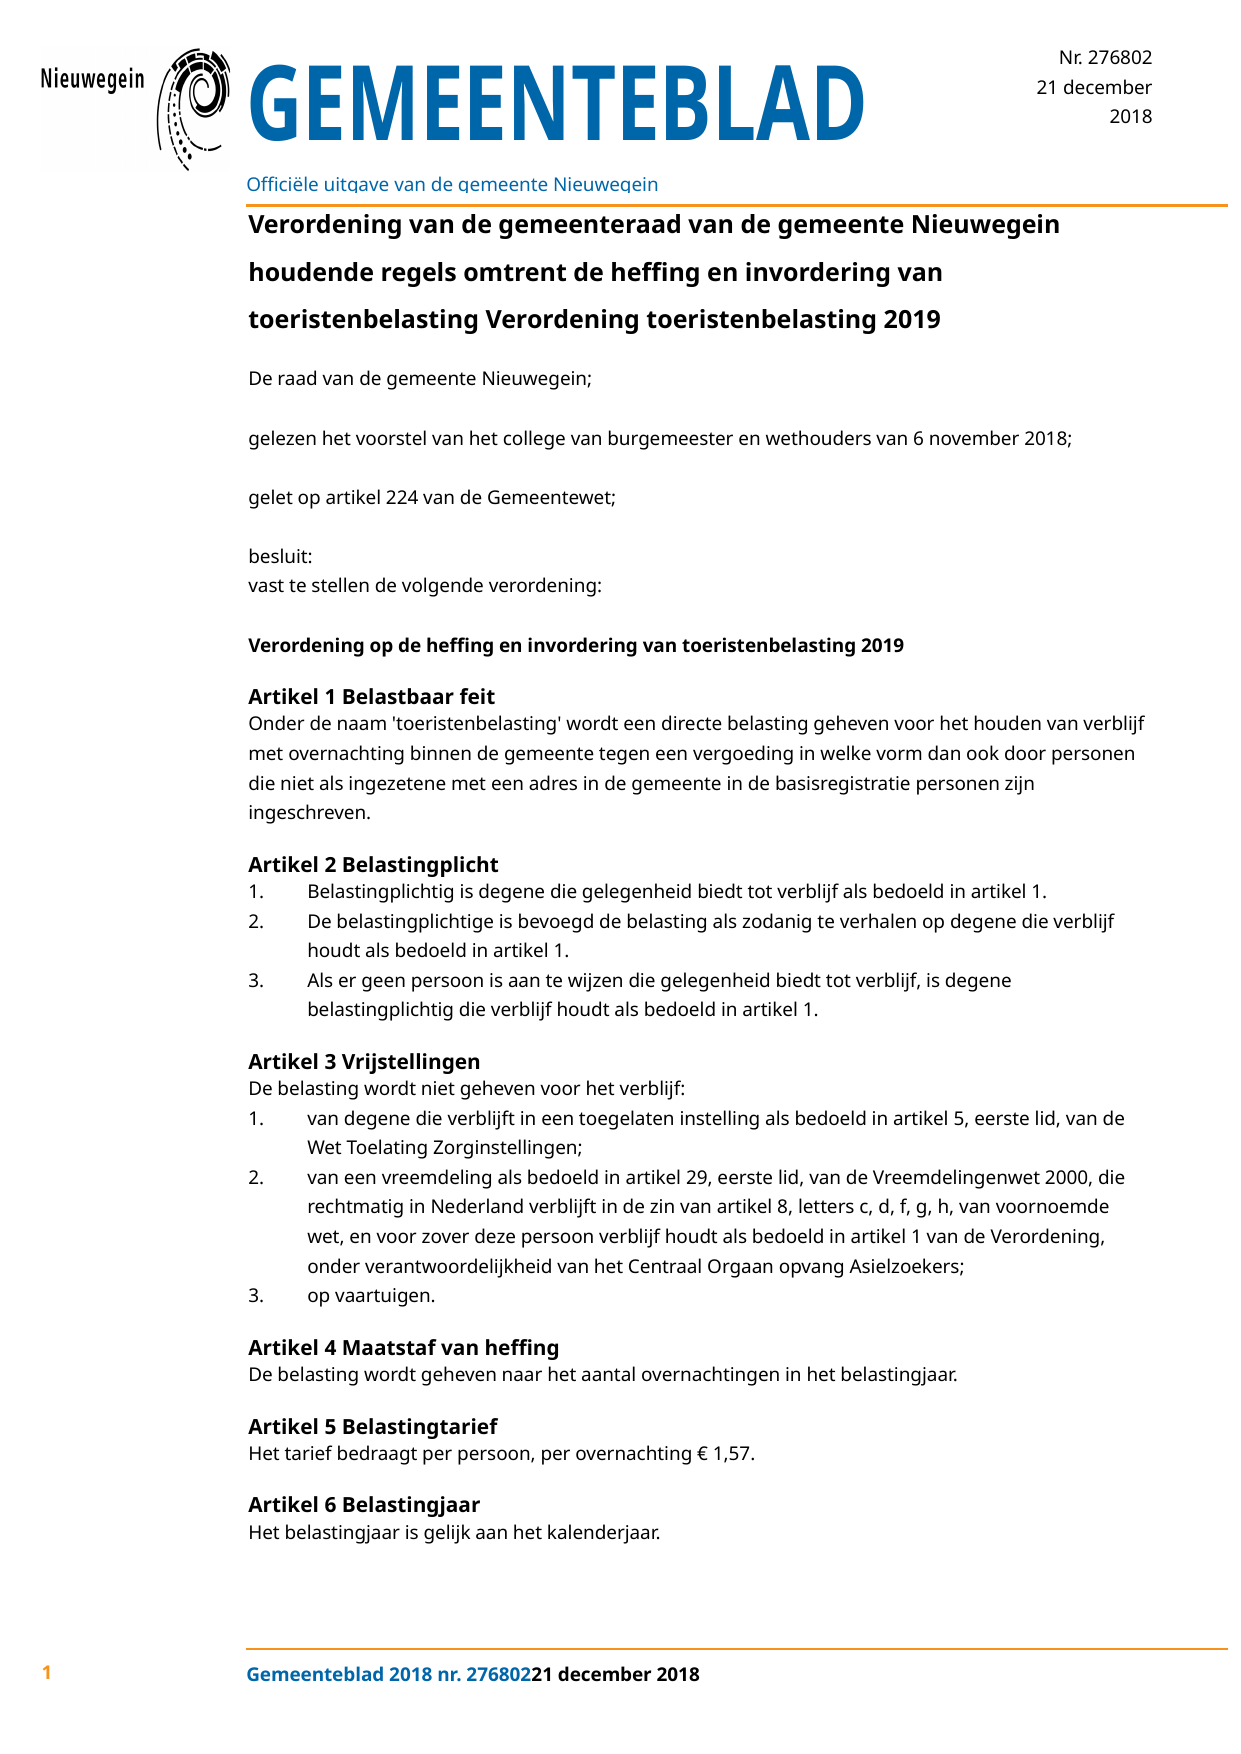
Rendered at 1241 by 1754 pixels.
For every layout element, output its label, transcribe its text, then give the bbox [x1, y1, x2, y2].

list Als er geen persoon is aan te wijzen die gelegenheid biedt tot verblijf, is degene belastingplichtig die verblijf houdt als bedoeld in artikel 1. [248, 967, 1152, 1022]
text gelet op artikel 224 van de Gemeentewet; [248, 484, 1152, 509]
list Belastingplichtig is degene die gelegenheid biedt tot verblijf als bedoeld in artikel 1. [248, 878, 1152, 904]
text gelezen het voorstel van het college van burgemeester en wethouders van 6 november 2018; [248, 425, 1152, 450]
text Artikel 1 Belastbaar feit [248, 682, 1152, 711]
text Verordening op de heffing en invordering van toeristenbelasting 2019 [248, 632, 1152, 657]
text Artikel 6 Belastingjaar [248, 1491, 1152, 1519]
list De belastingplichtige is bevoegd de belasting als zodanig te verhalen op degene die verblijf houdt als bedoeld in artikel 1. [248, 908, 1152, 963]
text De belasting wordt niet geheven voor het verblijf: [248, 1075, 1152, 1101]
text Het tarief bedraagt per persoon, per overnachting € 1,57. [248, 1440, 1152, 1466]
list van degene die verblijft in een toegelaten instelling als bedoeld in artikel 5, eerste lid, van de Wet Toelating Zorginstellingen; [248, 1105, 1152, 1160]
list op vaartuigen. [248, 1282, 1152, 1308]
text vast te stellen de volgende verordening: [248, 573, 1152, 598]
text Artikel 3 Vrijstellingen [248, 1047, 1152, 1075]
text Artikel 5 Belastingtarief [248, 1412, 1152, 1440]
text Verordening van de gemeenteraad van de gemeente Nieuwegein houdende regels omtrent de heffing en invordering van toeristenbelasting Verordening toeristenbelasting 2019 [248, 207, 1152, 336]
text Artikel 4 Maatstaf van heffing [248, 1333, 1152, 1361]
picture [41, 47, 231, 172]
text Onder de naam 'toeristenbelasting' wordt een directe belasting geheven voor het houden van verblijf met overnachting binnen de gemeente tegen een vergoeding in welke vorm dan ook door personen die niet als ingezetene met een adres in de gemeente in de basisregistratie personen zijn ingeschreven. [248, 711, 1152, 825]
text Artikel 2 Belastingplicht [248, 850, 1152, 878]
list van een vreemdeling als bedoeld in artikel 29, eerste lid, van de Vreemdelingenwet 2000, die rechtmatig in Nederland verblijft in de zin van artikel 8, letters c, d, f, g, h, van voornoemde wet, en voor zover deze persoon verblijf houdt als bedoeld in artikel 1 van de Verordening, onder verantwoordelijkheid van het Centraal Orgaan opvang Asielzoekers; [248, 1164, 1152, 1279]
text besluit: [248, 543, 1152, 569]
text Het belastingjaar is gelijk aan het kalenderjaar. [248, 1519, 1152, 1545]
text De raad van de gemeente Nieuwegein; [248, 366, 1152, 391]
text De belasting wordt geheven naar het aantal overnachtingen in het belastingjaar. [248, 1361, 1152, 1387]
